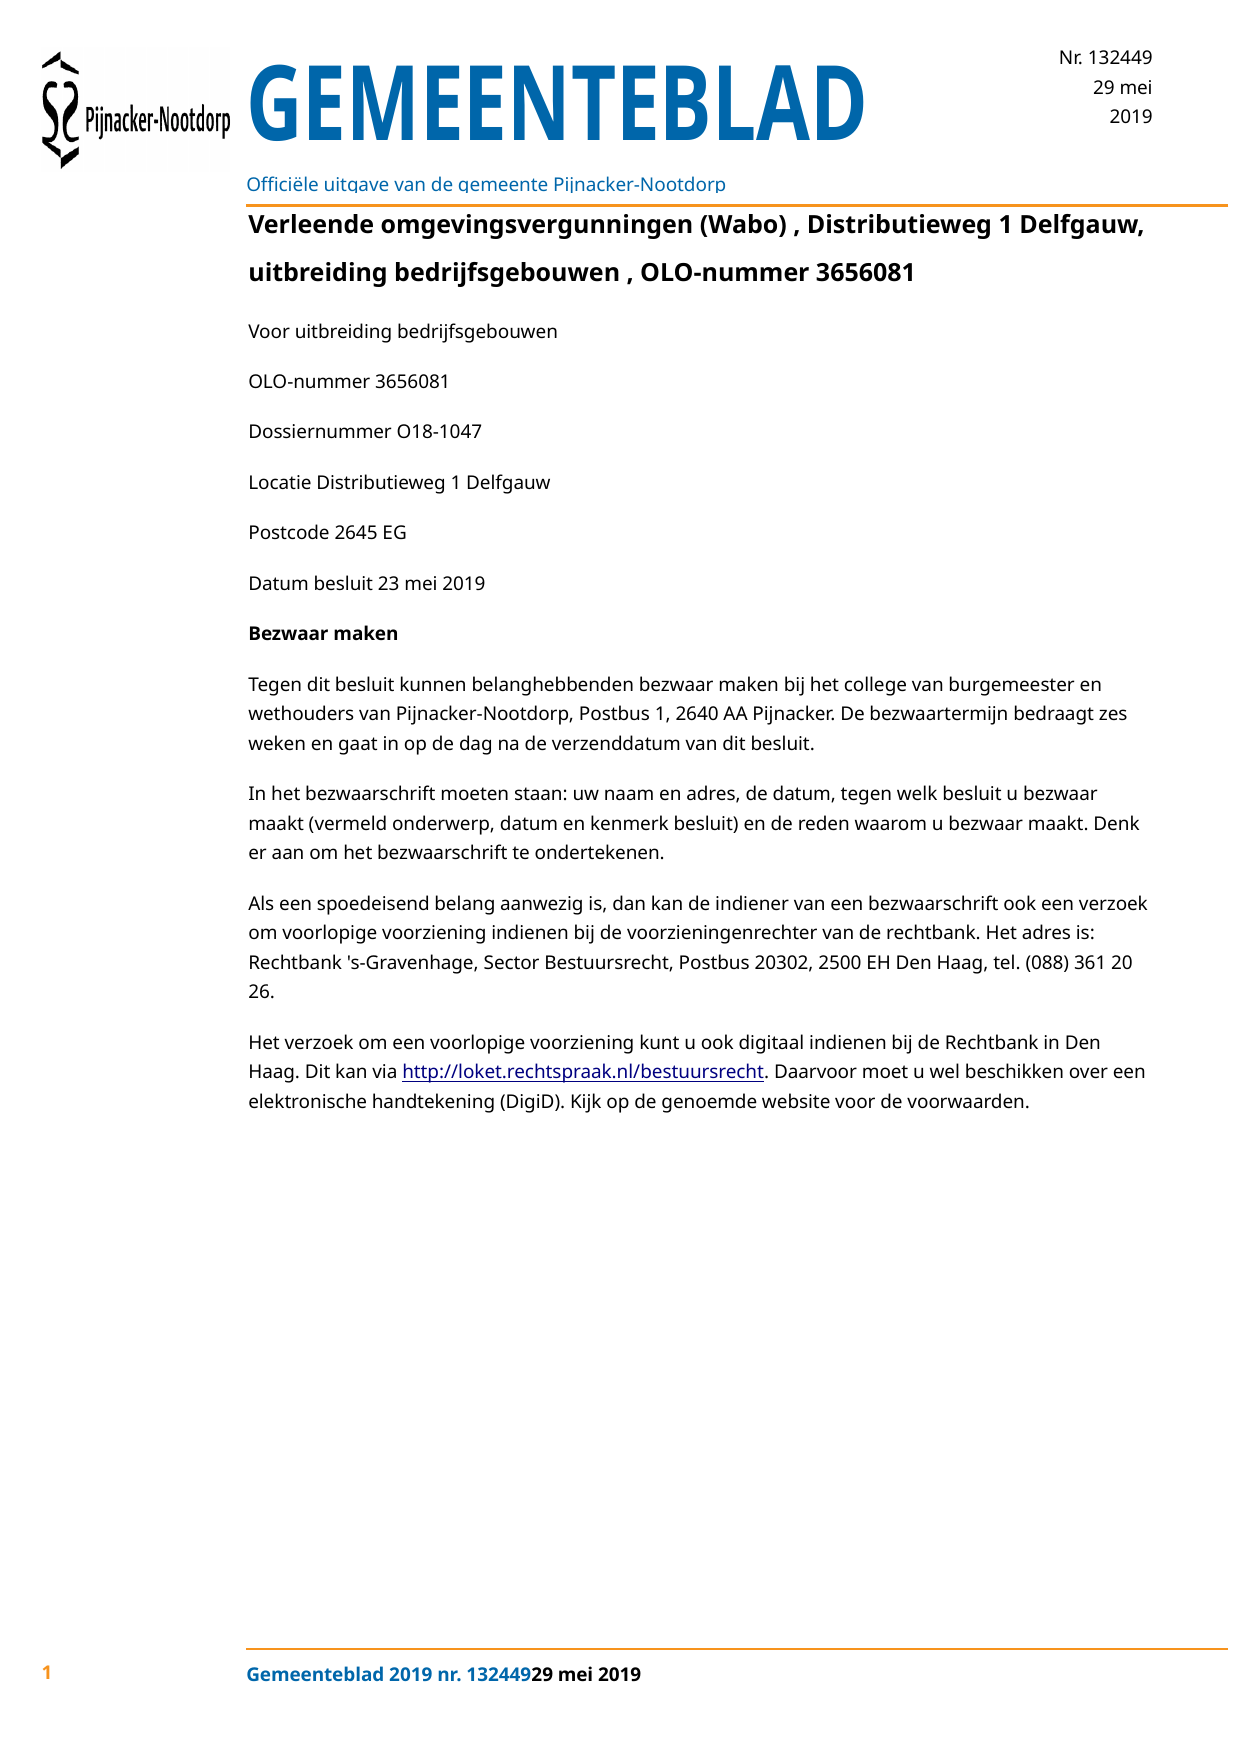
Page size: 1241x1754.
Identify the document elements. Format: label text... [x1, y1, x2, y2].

text Voor uitbreiding bedrijfsgebouwen [248, 318, 1152, 344]
text OLO-nummer 3656081 [248, 368, 1152, 394]
text Als een spoedeisend belang aanwezig is, dan kan de indiener van een bezwaarschrift ook een verzoek om voorlopige voorziening indienen bij de voorzieningenrechter van de rechtbank. Het adres is: Rechtbank 's-Gravenhage, Sector Bestuursrecht, Postbus 20302, 2500 EH Den Haag, tel. (088) 361 20 26. [248, 890, 1152, 1004]
text Dossiernummer O18-1047 [248, 419, 1152, 444]
text Verleende omgevingsvergunningen (Wabo) , Distributieweg 1 Delfgauw, uitbreiding bedrijfsgebouwen , OLO-nummer 3656081 [248, 207, 1152, 288]
text Tegen dit besluit kunnen belanghebbenden bezwaar maken bij het college van burgemeester en wethouders van Pijnacker-Nootdorp, Postbus 1, 2640 AA Pijnacker. De bezwaartermijn bedraagt zes weken en gaat in op de dag na de verzenddatum van dit besluit. [248, 671, 1152, 756]
picture [41, 47, 231, 172]
text Locatie Distributieweg 1 Delfgauw [248, 469, 1152, 495]
text In het bezwaarschrift moeten staan: uw naam en adres, de datum, tegen welk besluit u bezwaar maakt (vermeld onderwerp, datum en kenmerk besluit) en de reden waarom u bezwaar maakt. Denk er aan om het bezwaarschrift te ondertekenen. [248, 780, 1152, 865]
text Postcode 2645 EG [248, 519, 1152, 545]
text Datum besluit 23 mei 2019 [248, 570, 1152, 596]
text Bezwaar maken [248, 620, 1152, 646]
text Het verzoek om een voorlopige voorziening kunt u ook digitaal indienen bij de Rechtbank in Den Haag. Dit kan via http://loket.rechtspraak.nl/bestuursrecht. Daarvoor moet u wel beschikken over een elektronische handtekening (DigiD). Kijk op de genoemde website voor de voorwaarden. [248, 1029, 1152, 1114]
